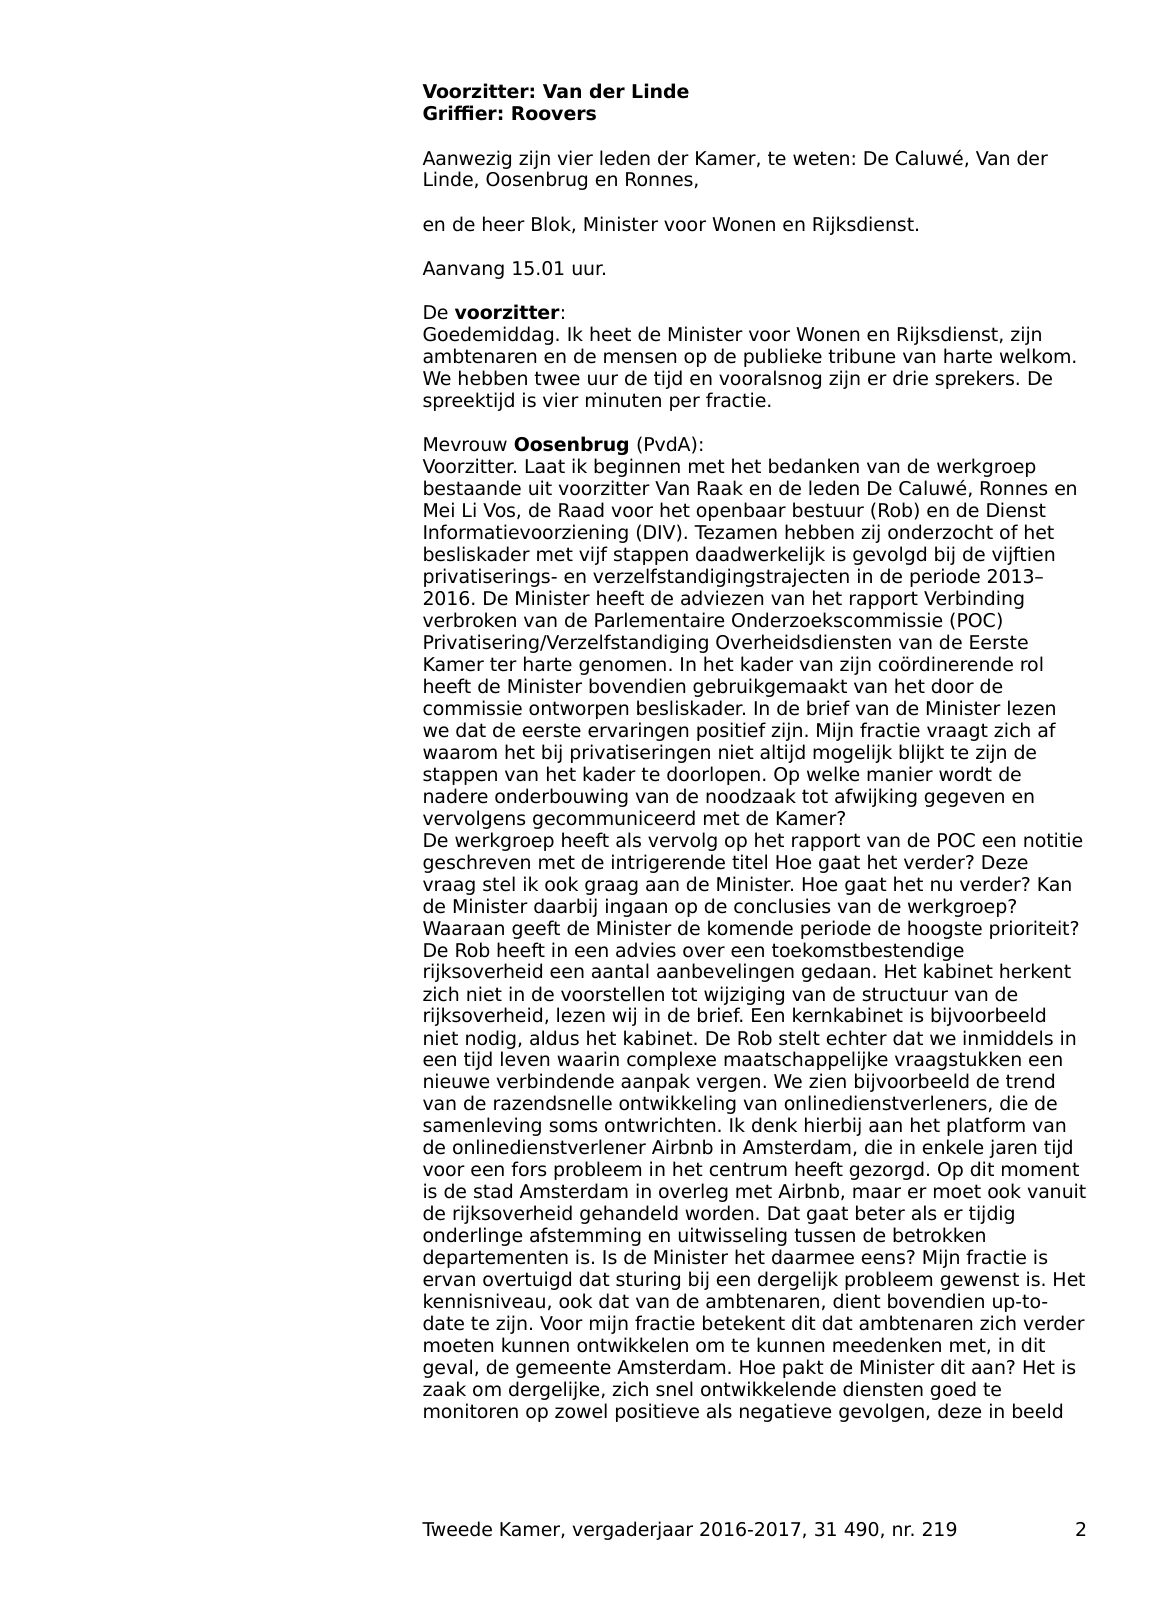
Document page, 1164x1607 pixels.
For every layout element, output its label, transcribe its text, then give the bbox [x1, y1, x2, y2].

text Voorzitter: Van der Linde [422, 81, 1087, 103]
text Aanwezig zijn vier leden der Kamer, te weten: De Caluwé, Van der Linde, Oosenbrug en Ronnes, [422, 147, 1087, 191]
text Griffier: Roovers [422, 103, 1087, 125]
text Voorzitter. Laat ik beginnen met het bedanken van de werkgroep bestaande uit voorzitter Van Raak en de leden De Caluwé, Ronnes en Mei Li Vos, de Raad voor het openbaar bestuur (Rob) en de Dienst Informatievoorziening (DIV). Tezamen hebben zij onderzocht of het besliskader met vijf stappen daadwerkelijk is gevolgd bij de vijftien privatiserings- en verzelfstandigingstrajecten in de periode 2013–2016. De Minister heeft de adviezen van het rapport Verbinding verbroken van de Parlementaire Onderzoekscommissie (POC) Privatisering/Verzelfstandiging Overheidsdiensten van de Eerste Kamer ter harte genomen. In het kader van zijn coördinerende rol heeft de Minister bovendien gebruikgemaakt van het door de commissie ontworpen besliskader. In de brief van de Minister lezen we dat de eerste ervaringen positief zijn. Mijn fractie vraagt zich af waarom het bij privatiseringen niet altijd mogelijk blijkt te zijn de stappen van het kader te doorlopen. Op welke manier wordt de nadere onderbouwing van de noodzaak tot afwijking gegeven en vervolgens gecommuniceerd met de Kamer? [422, 456, 1087, 829]
text De Rob heeft in een advies over een toekomstbestendige rijksoverheid een aantal aanbevelingen gedaan. Het kabinet herkent zich niet in de voorstellen tot wijziging van de structuur van de rijksoverheid, lezen wij in de brief. Een kernkabinet is bijvoorbeeld niet nodig, aldus het kabinet. De Rob stelt echter dat we inmiddels in een tijd leven waarin complexe maatschappelijke vraagstukken een nieuwe verbindende aanpak vergen. We zien bijvoorbeeld de trend van de razendsnelle ontwikkeling van onlinedienstverleners, die de samenleving soms ontwrichten. Ik denk hierbij aan het platform van de onlinedienstverlener Airbnb in Amsterdam, die in enkele jaren tijd voor een fors probleem in het centrum heeft gezorgd. Op dit moment is de stad Amsterdam in overleg met Airbnb, maar er moet ook vanuit de rijksoverheid gehandeld worden. Dat gaat beter als er tijdig onderlinge afstemming en uitwisseling tussen de betrokken departementen is. Is de Minister het daarmee eens? Mijn fractie is ervan overtuigd dat sturing bij een dergelijk probleem gewenst is. Het kennisniveau, ook dat van de ambtenaren, dient bovendien up-to-date te zijn. Voor mijn fractie betekent dit dat ambtenaren zich verder moeten kunnen ontwikkelen om te kunnen meedenken met, in dit geval, de gemeente Amsterdam. Hoe pakt de Minister dit aan? Het is zaak om dergelijke, zich snel ontwikkelende diensten goed te monitoren op zowel positieve als negatieve gevolgen, deze in beeld [422, 939, 1087, 1423]
text De voorzitter: [422, 302, 1087, 324]
text Mevrouw Oosenbrug (PvdA): [422, 434, 1087, 456]
text Goedemiddag. Ik heet de Minister voor Wonen en Rijksdienst, zijn ambtenaren en de mensen op de publieke tribune van harte welkom. We hebben twee uur de tijd en vooralsnog zijn er drie sprekers. De spreektijd is vier minuten per fractie. [422, 324, 1087, 412]
text Aanvang 15.01 uur. [422, 258, 1087, 280]
text De werkgroep heeft als vervolg op het rapport van de POC een notitie geschreven met de intrigerende titel Hoe gaat het verder? Deze vraag stel ik ook graag aan de Minister. Hoe gaat het nu verder? Kan de Minister daarbij ingaan op de conclusies van de werkgroep? Waaraan geeft de Minister de komende periode de hoogste prioriteit? [422, 829, 1087, 939]
text en de heer Blok, Minister voor Wonen en Rijksdienst. [422, 213, 1087, 236]
